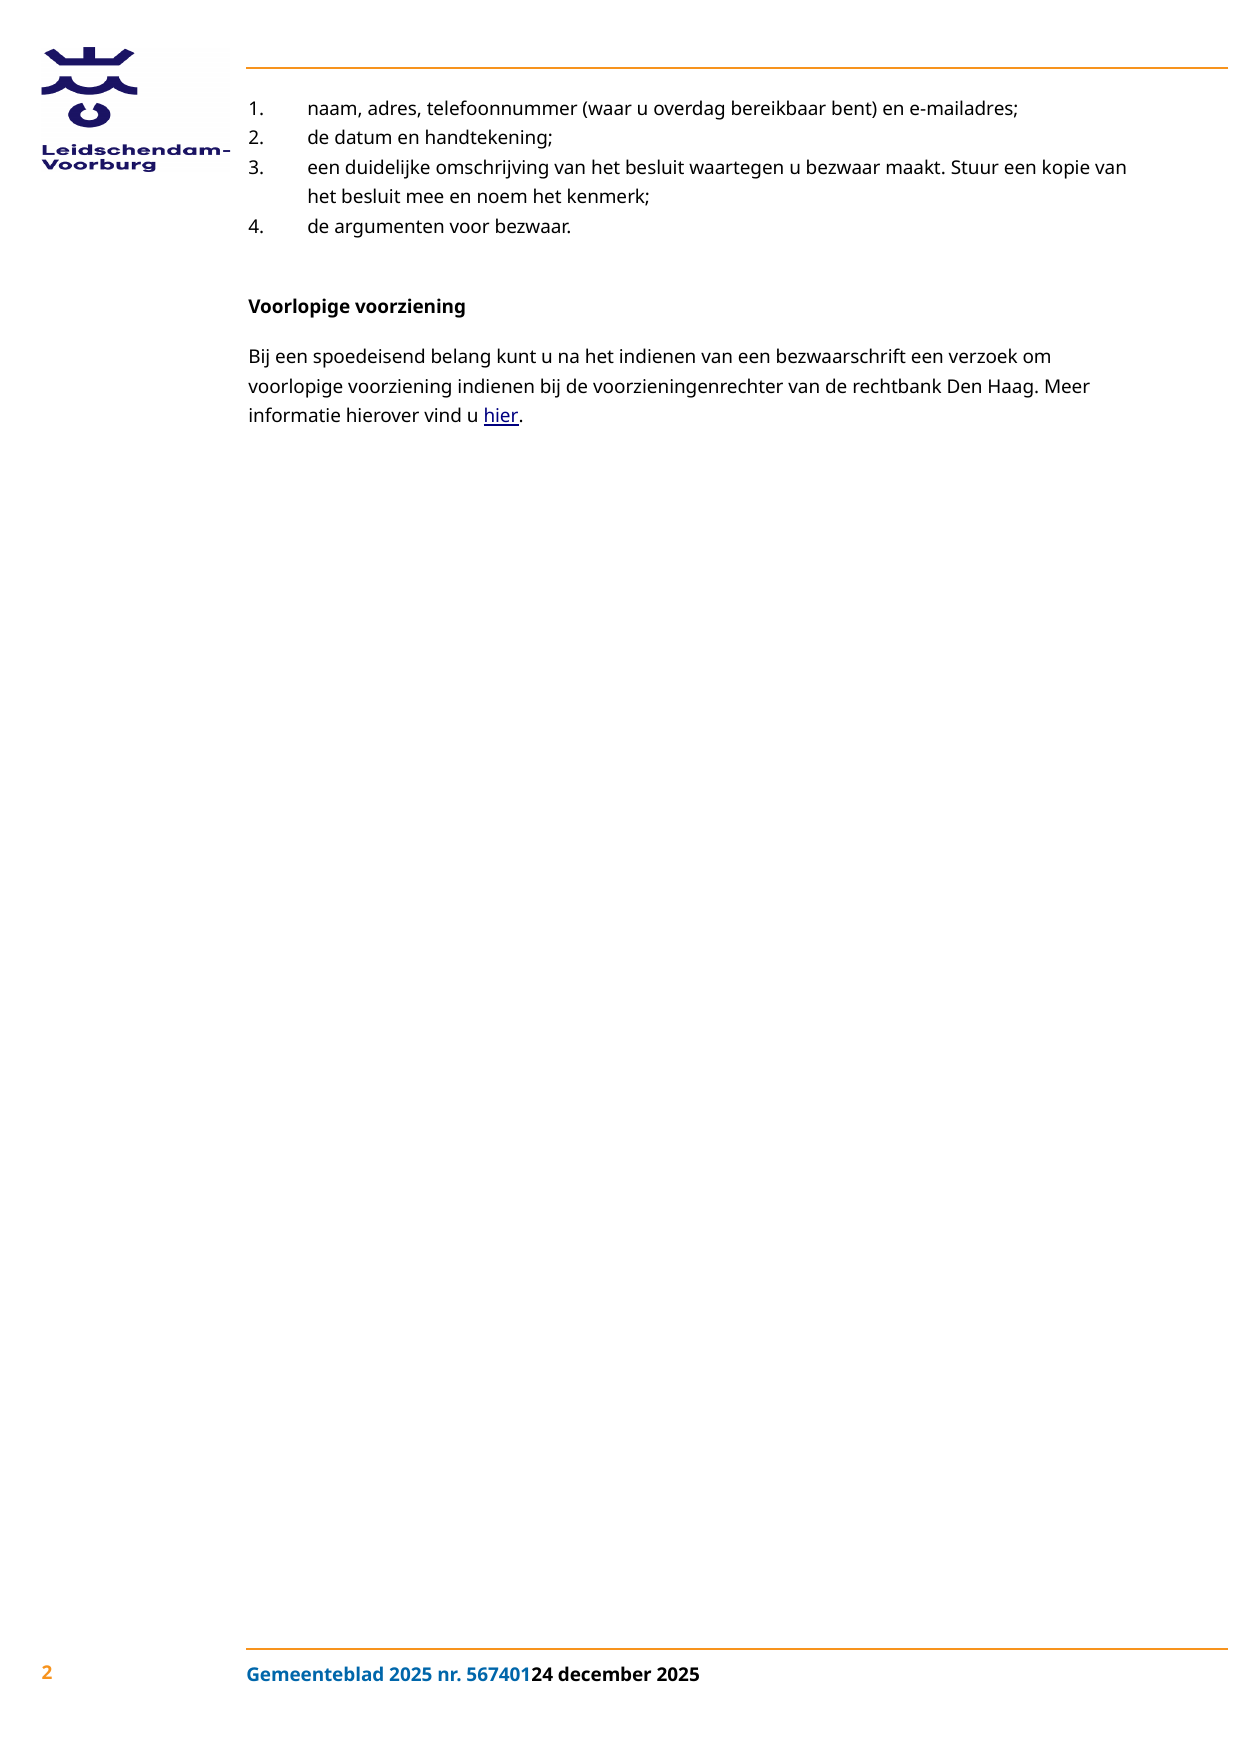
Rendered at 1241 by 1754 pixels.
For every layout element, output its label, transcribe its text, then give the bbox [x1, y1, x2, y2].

text Voorlopige voorziening [248, 293, 1152, 319]
picture [41, 47, 231, 172]
list een duidelijke omschrijving van het besluit waartegen u bezwaar maakt. Stuur een kopie van het besluit mee en noem het kenmerk; [248, 154, 1152, 209]
text Bij een spoedeisend belang kunt u na het indienen van een bezwaarschrift een verzoek om voorlopige voorziening indienen bij de voorzieningenrechter van de rechtbank Den Haag. Meer informatie hierover vind u hier. [248, 343, 1152, 428]
list de datum en handtekening; [248, 124, 1152, 150]
list de argumenten voor bezwaar. [248, 213, 1152, 239]
list naam, adres, telefoonnummer (waar u overdag bereikbaar bent) en e-mailadres; [248, 95, 1152, 121]
